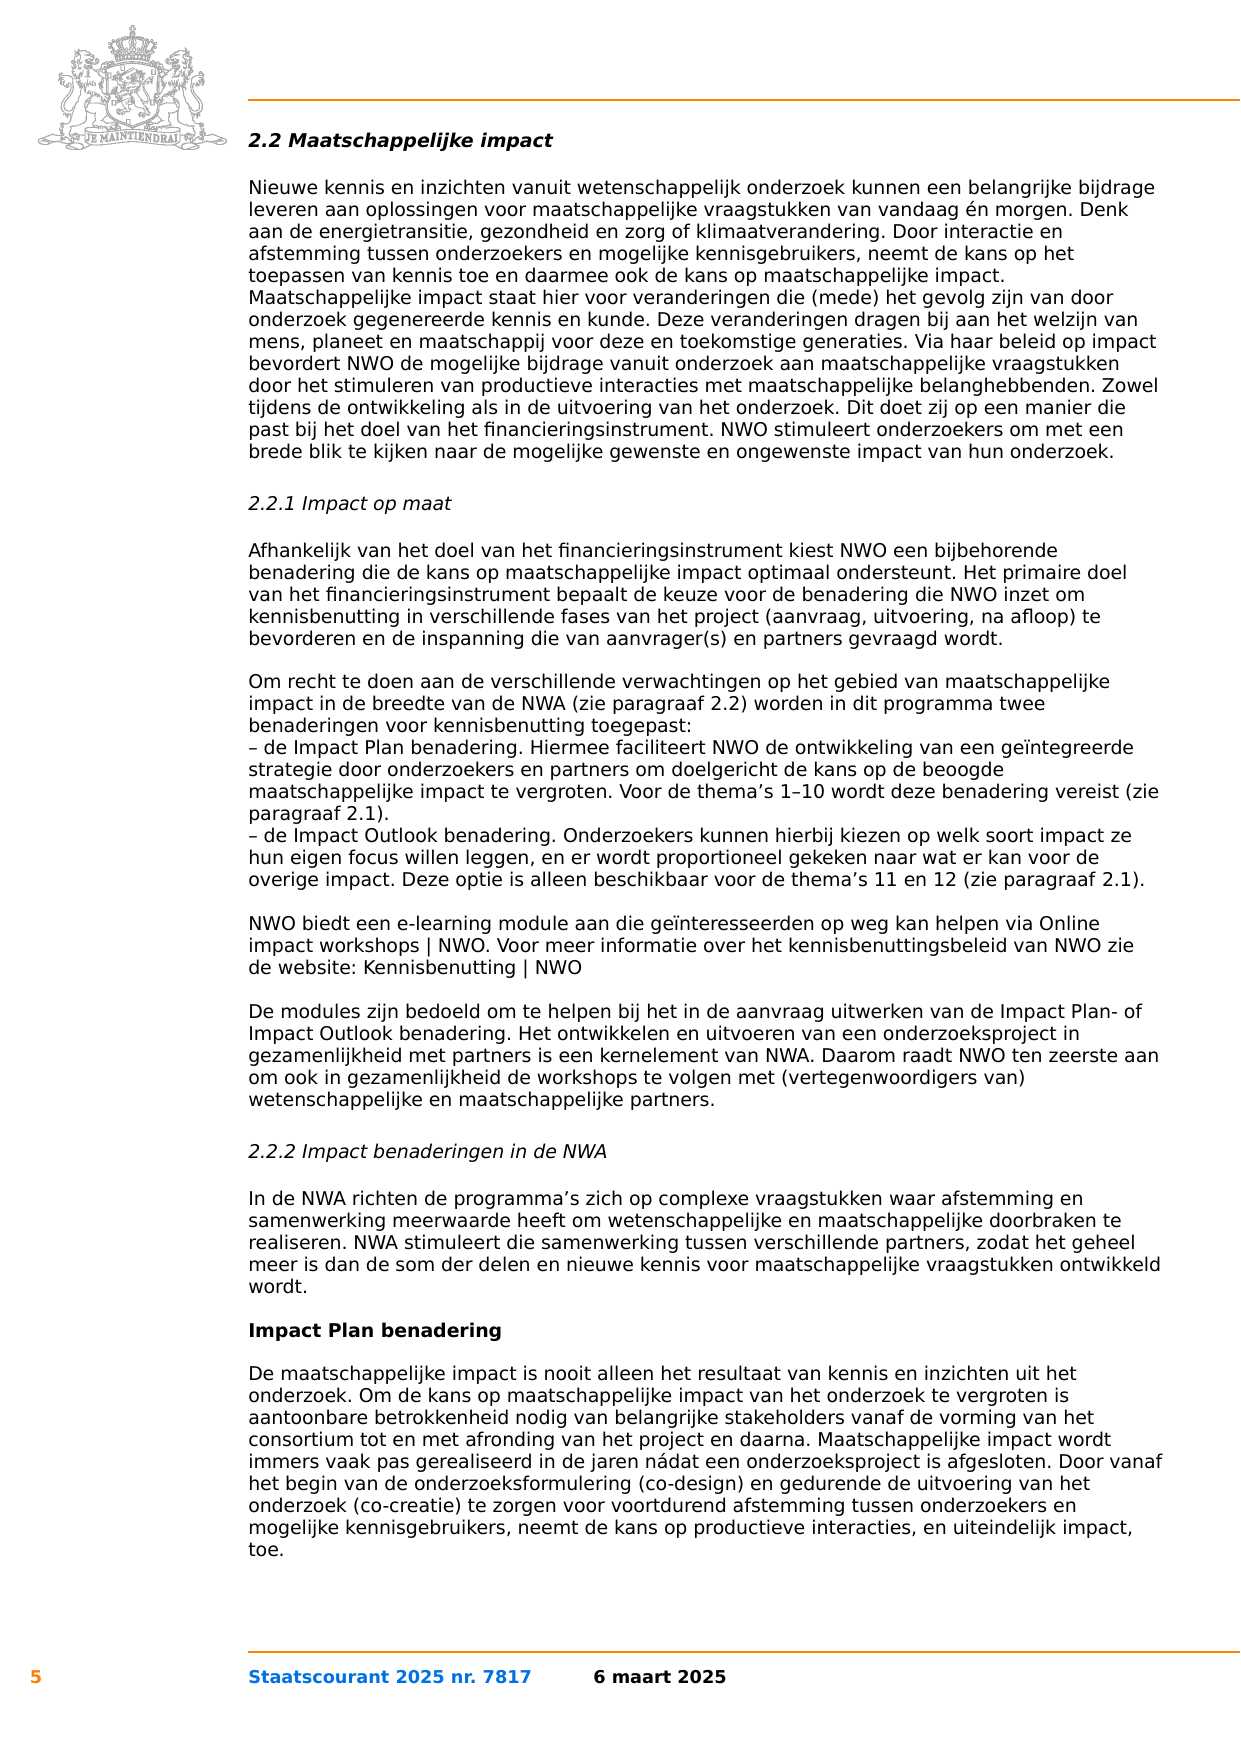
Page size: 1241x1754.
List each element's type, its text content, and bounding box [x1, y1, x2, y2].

text – de Impact Outlook benadering. Onderzoekers kunnen hierbij kiezen op welk soort impact ze hun eigen focus willen leggen, en er wordt proportioneel gekeken naar wat er kan voor de overige impact. Deze optie is alleen beschikbaar voor de thema’s 11 en 12 (zie paragraaf 2.1). [248, 825, 1163, 891]
text Afhankelijk van het doel van het financieringsinstrument kiest NWO een bijbehorende benadering die de kans op maatschappelijke impact optimaal ondersteunt. Het primaire doel van het financieringsinstrument bepaalt de keuze voor de benadering die NWO inzet om kennisbenutting in verschillende fases van het project (aanvraag, uitvoering, na afloop) te bevorderen en de inspanning die van aanvrager(s) en partners gevraagd wordt. [248, 539, 1163, 649]
text De maatschappelijke impact is nooit alleen het resultaat van kennis en inzichten uit het onderzoek. Om de kans op maatschappelijke impact van het onderzoek te vergroten is aantoonbare betrokkenheid nodig van belangrijke stakeholders vanaf de vorming van het consortium tot en met afronding van het project en daarna. Maatschappelijke impact wordt immers vaak pas gerealiseerd in de jaren nádat een onderzoeksproject is afgesloten. Door vanaf het begin van de onderzoeksformulering (co-design) en gedurende de uitvoering van het onderzoek (co-creatie) te zorgen voor voortdurend afstemming tussen onderzoekers en mogelijke kennisgebruikers, neemt de kans op productieve interacties, en uiteindelijk impact, toe. [248, 1363, 1163, 1561]
subtitle 2.2.1 Impact op maat [248, 493, 1163, 514]
subtitle 2.2 Maatschappelijke impact [248, 130, 1163, 152]
text In de NWA richten de programma’s zich op complexe vraagstukken waar afstemming en samenwerking meerwaarde heeft om wetenschappelijke en maatschappelijke doorbraken te realiseren. NWA stimuleert die samenwerking tussen verschillende partners, zodat het geheel meer is dan de som der delen en nieuwe kennis voor maatschappelijke vraagstukken ontwikkeld wordt. [248, 1188, 1163, 1298]
text – de Impact Plan benadering. Hiermee faciliteert NWO de ontwikkeling van een geïntegreerde strategie door onderzoekers en partners om doelgericht de kans op de beoogde maatschappelijke impact te vergroten. Voor de thema’s 1–10 wordt deze benadering vereist (zie paragraaf 2.1). [248, 737, 1163, 825]
picture [38, 25, 227, 150]
subtitle 2.2.2 Impact benaderingen in de NWA [248, 1141, 1163, 1163]
text De modules zijn bedoeld om te helpen bij het in de aanvraag uitwerken van de Impact Plan- of Impact Outlook benadering. Het ontwikkelen en uitvoeren van een onderzoeksproject in gezamenlijkheid met partners is een kernelement van NWA. Daarom raadt NWO ten zeerste aan om ook in gezamenlijkheid de workshops te volgen met (vertegenwoordigers van) wetenschappelijke en maatschappelijke partners. [248, 1001, 1163, 1111]
text Nieuwe kennis en inzichten vanuit wetenschappelijk onderzoek kunnen een belangrijke bijdrage leveren aan oplossingen voor maatschappelijke vraagstukken van vandaag én morgen. Denk aan de energietransitie, gezondheid en zorg of klimaatverandering. Door interactie en afstemming tussen onderzoekers en mogelijke kennisgebruikers, neemt de kans op het toepassen van kennis toe en daarmee ook de kans op maatschappelijke impact. Maatschappelijke impact staat hier voor veranderingen die (mede) het gevolg zijn van door onderzoek gegenereerde kennis en kunde. Deze veranderingen dragen bij aan het welzijn van mens, planeet en maatschappij voor deze en toekomstige generaties. Via haar beleid op impact bevordert NWO de mogelijke bijdrage vanuit onderzoek aan maatschappelijke vraagstukken door het stimuleren van productieve interacties met maatschappelijke belanghebbenden. Zowel tijdens de ontwikkeling als in de uitvoering van het onderzoek. Dit doet zij op een manier die past bij het doel van het financieringsinstrument. NWO stimuleert onderzoekers om met een brede blik te kijken naar de mogelijke gewenste en ongewenste impact van hun onderzoek. [248, 177, 1163, 463]
text NWO biedt een e-learning module aan die geïnteresseerden op weg kan helpen via Online impact workshops | NWO. Voor meer informatie over het kennisbenuttingsbeleid van NWO zie de website: Kennisbenutting | NWO [248, 913, 1163, 979]
subtitle Impact Plan benadering [248, 1319, 1163, 1341]
text Om recht te doen aan de verschillende verwachtingen op het gebied van maatschappelijke impact in de breedte van de NWA (zie paragraaf 2.2) worden in dit programma twee benaderingen voor kennisbenutting toegepast: [248, 671, 1163, 737]
